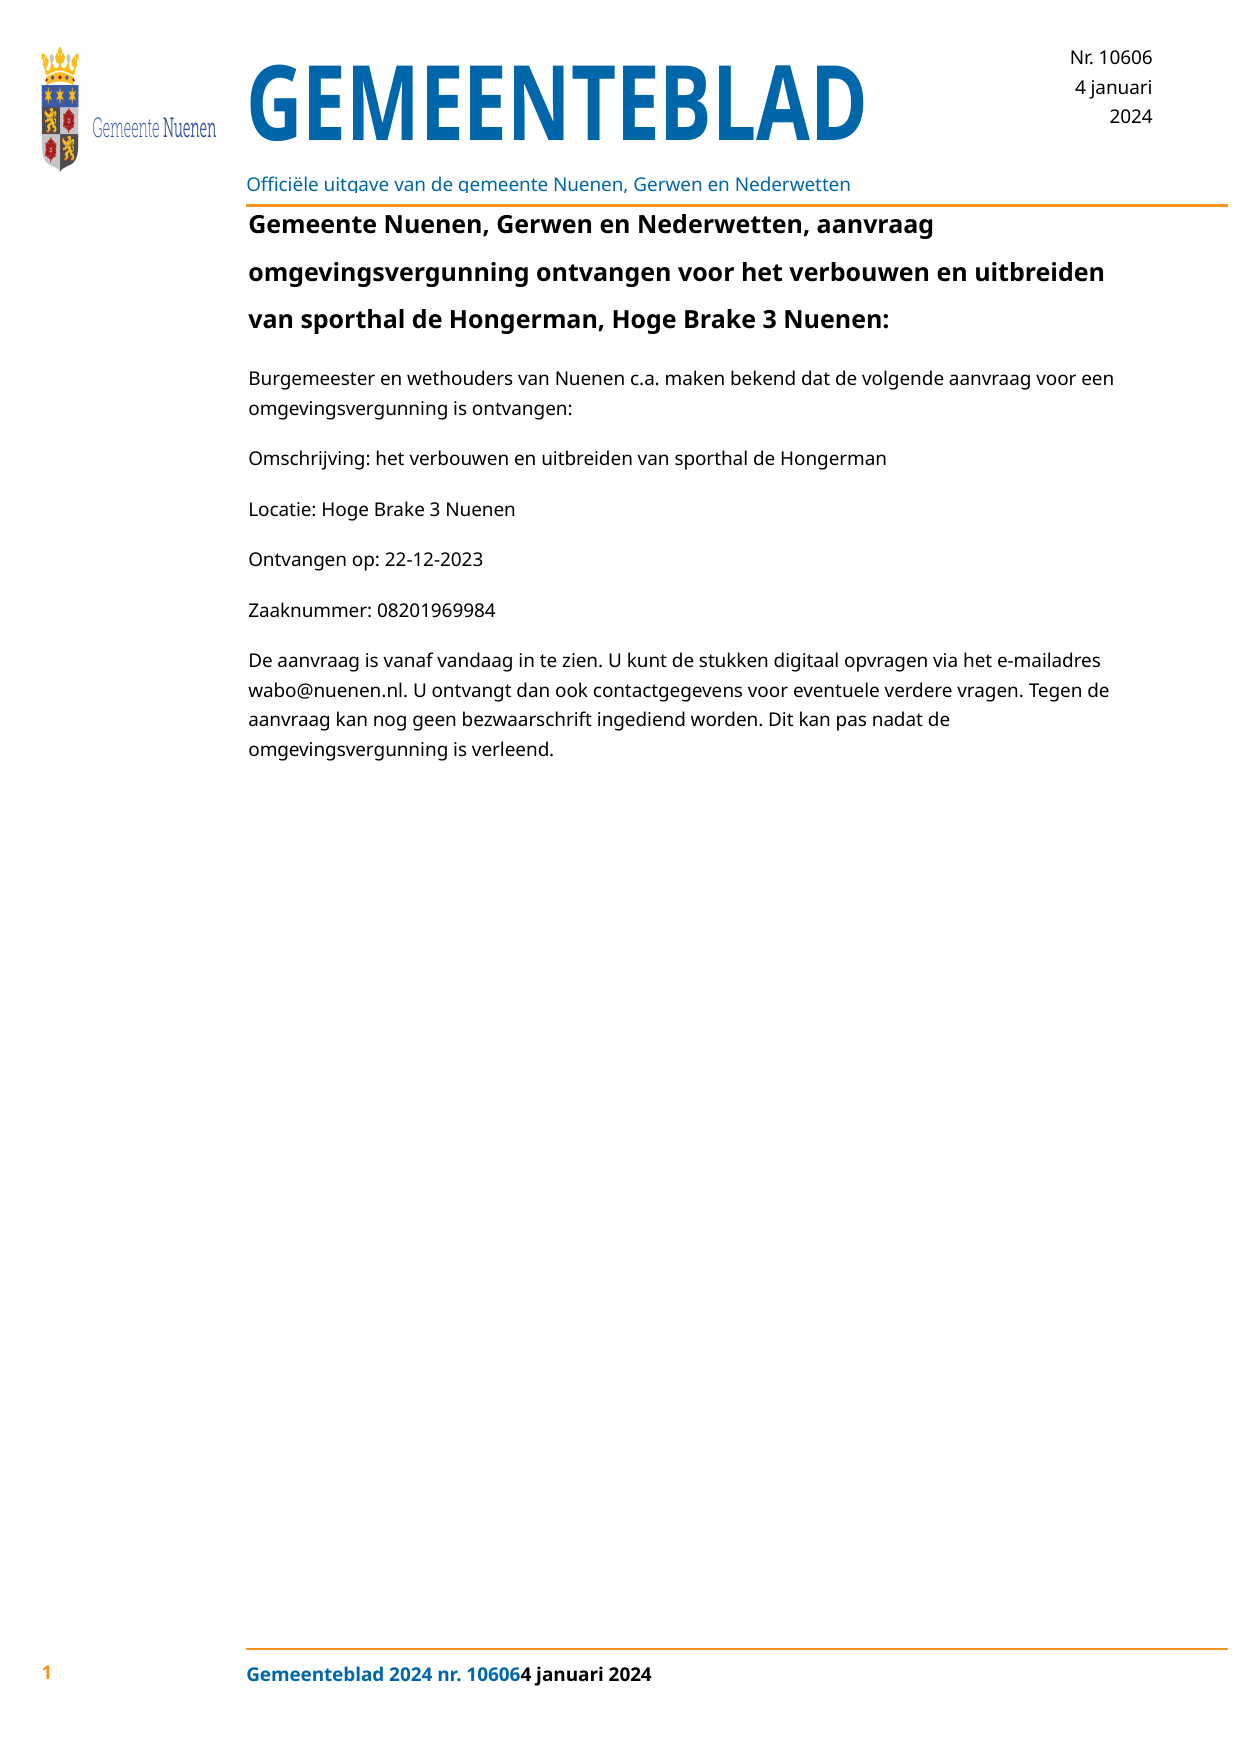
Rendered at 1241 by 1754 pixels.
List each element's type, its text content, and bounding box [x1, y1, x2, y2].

text Burgemeester en wethouders van Nuenen c.a. maken bekend dat de volgende aanvraag voor een omgevingsvergunning is ontvangen: [248, 366, 1152, 421]
picture [41, 47, 231, 172]
text Gemeente Nuenen, Gerwen en Nederwetten, aanvraag omgevingsvergunning ontvangen voor het verbouwen en uitbreiden van sporthal de Hongerman, Hoge Brake 3 Nuenen: [248, 207, 1152, 336]
text Zaaknummer: 08201969984 [248, 597, 1152, 622]
text Ontvangen op: 22-12-2023 [248, 546, 1152, 572]
text Locatie: Hoge Brake 3 Nuenen [248, 496, 1152, 522]
text Omschrijving: het verbouwen en uitbreiden van sporthal de Hongerman [248, 446, 1152, 471]
text De aanvraag is vanaf vandaag in te zien. U kunt de stukken digitaal opvragen via het e-mailadres wabo@nuenen.nl. U ontvangt dan ook contactgegevens voor eventuele verdere vragen. Tegen de aanvraag kan nog geen bezwaarschrift ingediend worden. Dit kan pas nadat de omgevingsvergunning is verleend. [248, 647, 1152, 762]
